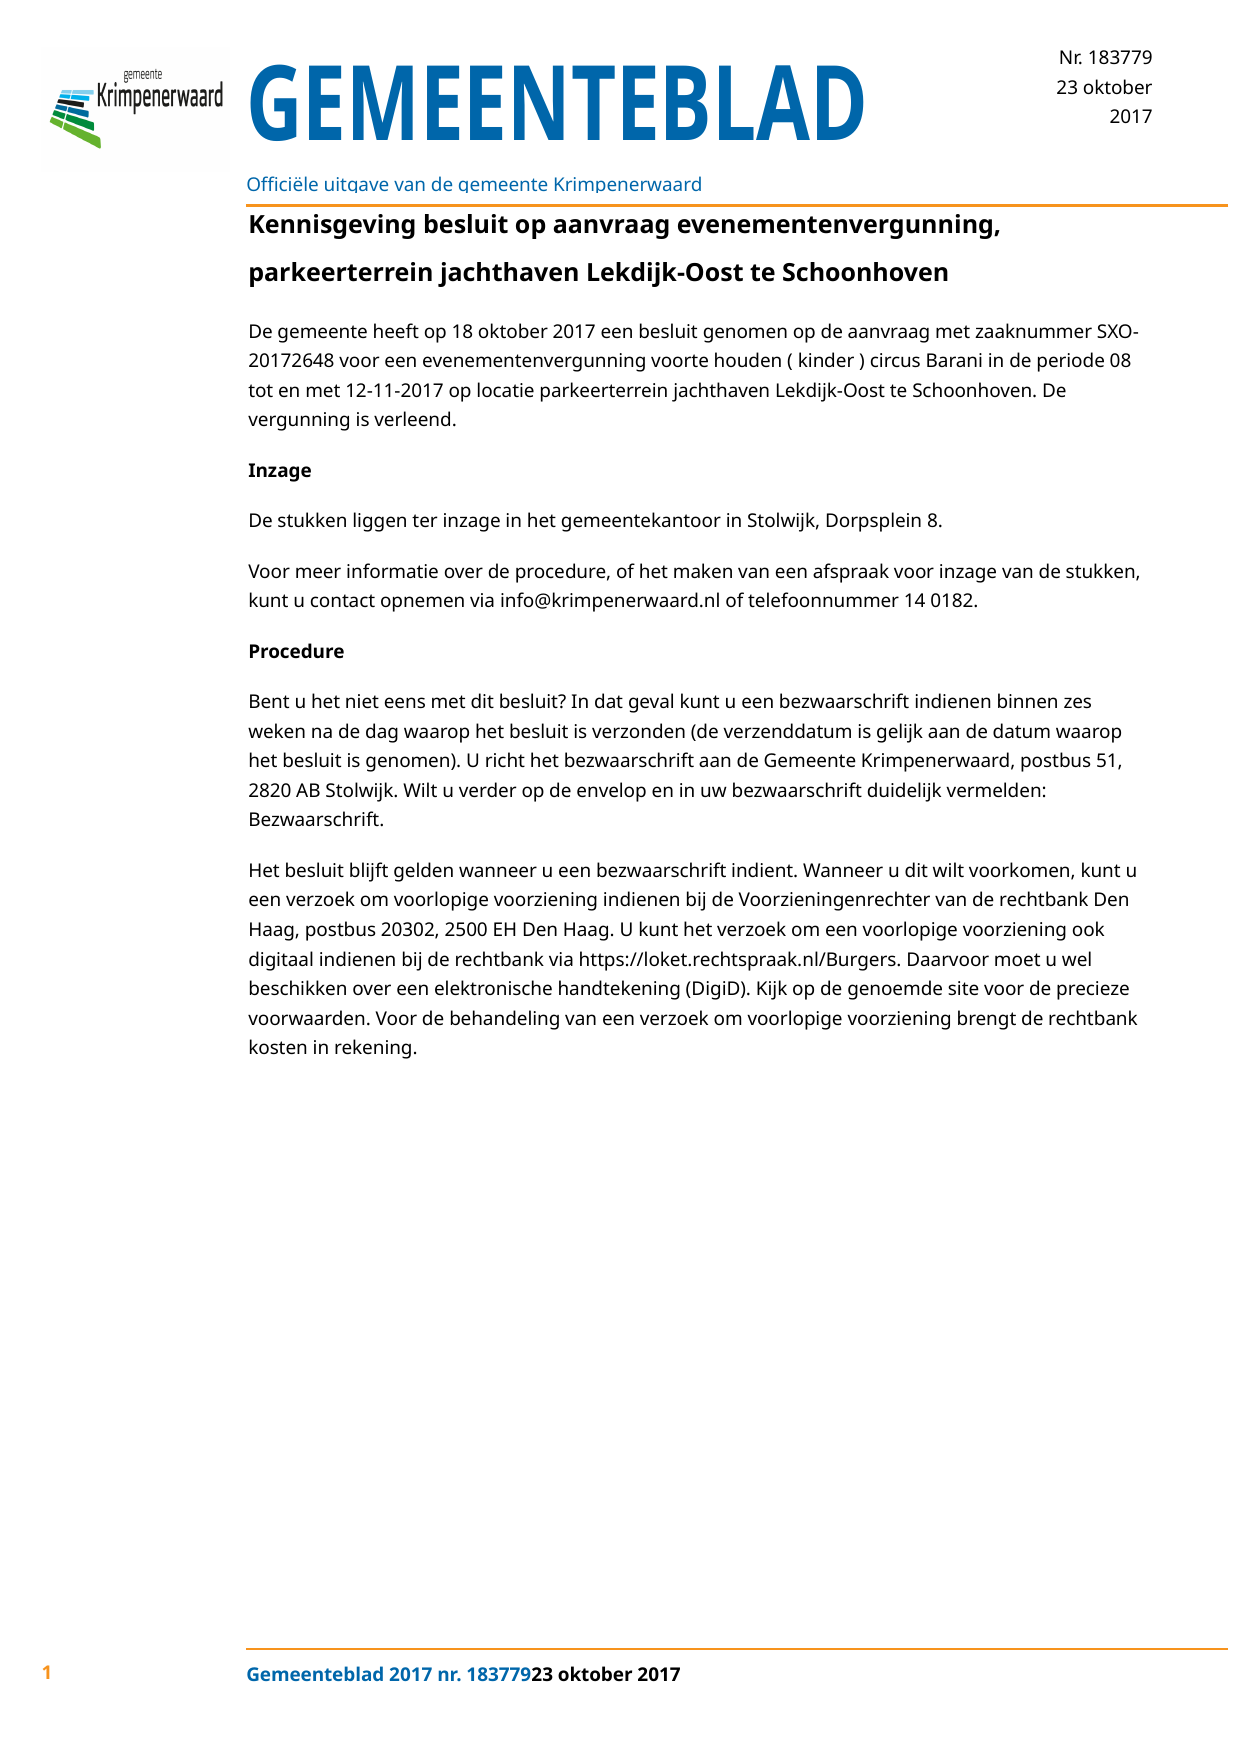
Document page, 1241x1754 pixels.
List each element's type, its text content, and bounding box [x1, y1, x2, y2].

text Kennisgeving besluit op aanvraag evenementenvergunning, parkeerterrein jachthaven Lekdijk-Oost te Schoonhoven [248, 207, 1152, 288]
text Bent u het niet eens met dit besluit? In dat geval kunt u een bezwaarschrift indienen binnen zes weken na de dag waarop het besluit is verzonden (de verzenddatum is gelijk aan de datum waarop het besluit is genomen). U richt het bezwaarschrift aan de Gemeente Krimpenerwaard, postbus 51, 2820 AB Stolwijk. Wilt u verder op de envelop en in uw bezwaarschrift duidelijk vermelden: Bezwaarschrift. [248, 688, 1152, 832]
text Voor meer informatie over de procedure, of het maken van een afspraak voor inzage van de stukken, kunt u contact opnemen via info@krimpenerwaard.nl of telefoonnummer 14 0182. [248, 558, 1152, 613]
text Procedure [248, 638, 1152, 664]
text Het besluit blijft gelden wanneer u een bezwaarschrift indient. Wanneer u dit wilt voorkomen, kunt u een verzoek om voorlopige voorziening indienen bij de Voorzieningenrechter van de rechtbank Den Haag, postbus 20302, 2500 EH Den Haag. U kunt het verzoek om een voorlopige voorziening ook digitaal indienen bij de rechtbank via https://loket.rechtspraak.nl/Burgers. Daarvoor moet u wel beschikken over een elektronische handtekening (DigiD). Kijk op de genoemde site voor de precieze voorwaarden. Voor de behandeling van een verzoek om voorlopige voorziening brengt de rechtbank kosten in rekening. [248, 857, 1152, 1060]
text Inzage [248, 457, 1152, 483]
text De gemeente heeft op 18 oktober 2017 een besluit genomen op de aanvraag met zaaknummer SXO-20172648 voor een evenementenvergunning voorte houden ( kinder ) circus Barani in de periode 08 tot en met 12-11-2017 op locatie parkeerterrein jachthaven Lekdijk-Oost te Schoonhoven. De vergunning is verleend. [248, 318, 1152, 432]
picture [41, 47, 231, 172]
text De stukken liggen ter inzage in het gemeentekantoor in Stolwijk, Dorpsplein 8. [248, 507, 1152, 533]
